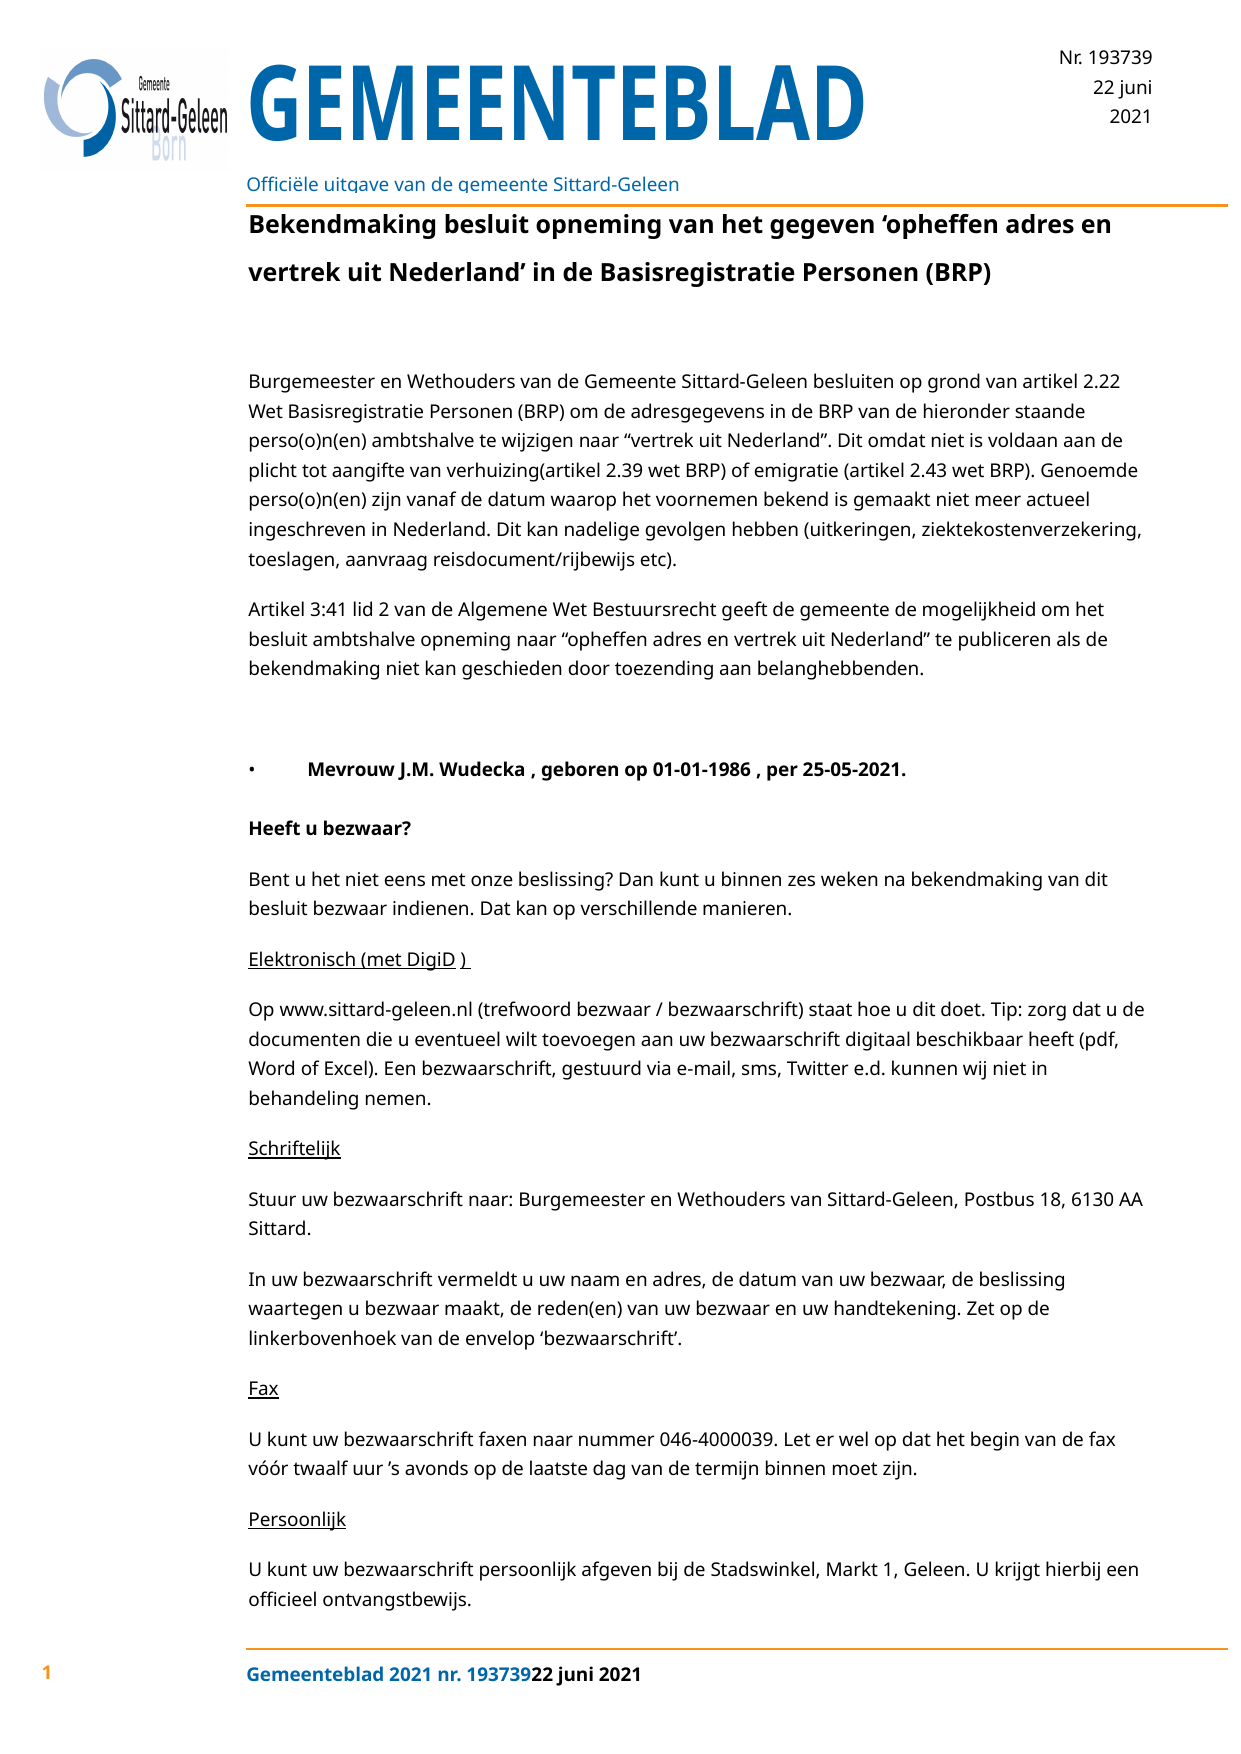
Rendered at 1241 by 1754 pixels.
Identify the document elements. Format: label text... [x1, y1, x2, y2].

text In uw bezwaarschrift vermeldt u uw naam en adres, de datum van uw bezwaar, de beslissing waartegen u bezwaar maakt, de reden(en) van uw bezwaar en uw handtekening. Zet op de linkerbovenhoek van de envelop ‘bezwaarschrift’. [248, 1266, 1152, 1351]
text Op www.sittard-geleen.nl (trefwoord bezwaar / bezwaarschrift) staat hoe u dit doet. Tip: zorg dat u de documenten die u eventueel wilt toevoegen aan uw bezwaarschrift digitaal beschikbaar heeft (pdf, Word of Excel). Een bezwaarschrift, gestuurd via e-mail, sms, Twitter e.d. kunnen wij niet in behandeling nemen. [248, 996, 1152, 1111]
picture [41, 47, 231, 172]
text Bekendmaking besluit opneming van het gegeven ‘opheffen adres en vertrek uit Nederland’ in de Basisregistratie Personen (BRP) [248, 207, 1152, 288]
text Fax [248, 1375, 1152, 1401]
text Burgemeester en Wethouders van de Gemeente Sittard-Geleen besluiten op grond van artikel 2.22 Wet Basisregistratie Personen (BRP) om de adresgegevens in de BRP van de hieronder staande perso(o)n(en) ambtshalve te wijzigen naar “vertrek uit Nederland”. Dit omdat niet is voldaan aan de plicht tot aangifte van verhuizing(artikel 2.39 wet BRP) of emigratie (artikel 2.43 wet BRP). Genoemde perso(o)n(en) zijn vanaf de datum waarop het voornemen bekend is gemaakt niet meer actueel ingeschreven in Nederland. Dit kan nadelige gevolgen hebben (uitkeringen, ziektekostenverzekering, toeslagen, aanvraag reisdocument/rijbewijs etc). [248, 368, 1152, 572]
text Heeft u bezwaar? [248, 815, 1152, 841]
text U kunt uw bezwaarschrift persoonlijk afgeven bij de Stadswinkel, Markt 1, Geleen. U krijgt hierbij een officieel ontvangstbewijs. [248, 1556, 1152, 1612]
text Bent u het niet eens met onze beslissing? Dan kunt u binnen zes weken na bekendmaking van dit besluit bezwaar indienen. Dat kan op verschillende manieren. [248, 866, 1152, 921]
text Artikel 3:41 lid 2 van de Algemene Wet Bestuursrecht geeft de gemeente de mogelijkheid om het besluit ambtshalve opneming naar “opheffen adres en vertrek uit Nederland” te publiceren als de bekendmaking niet kan geschieden door toezending aan belanghebbenden. [248, 596, 1152, 681]
text Elektronisch (met DigiD ) [248, 946, 1152, 972]
text Persoonlijk [248, 1506, 1152, 1532]
text U kunt uw bezwaarschrift faxen naar nummer 046-4000039. Let er wel op dat het begin van de fax vóór twaalf uur ’s avonds op de laatste dag van de termijn binnen moet zijn. [248, 1426, 1152, 1481]
text Schriftelijk [248, 1135, 1152, 1161]
list Mevrouw J.M. Wudecka , geboren op 01-01-1986 , per 25-05-2021. [248, 756, 1152, 782]
text Stuur uw bezwaarschrift naar: Burgemeester en Wethouders van Sittard-Geleen, Postbus 18, 6130 AA Sittard. [248, 1186, 1152, 1241]
